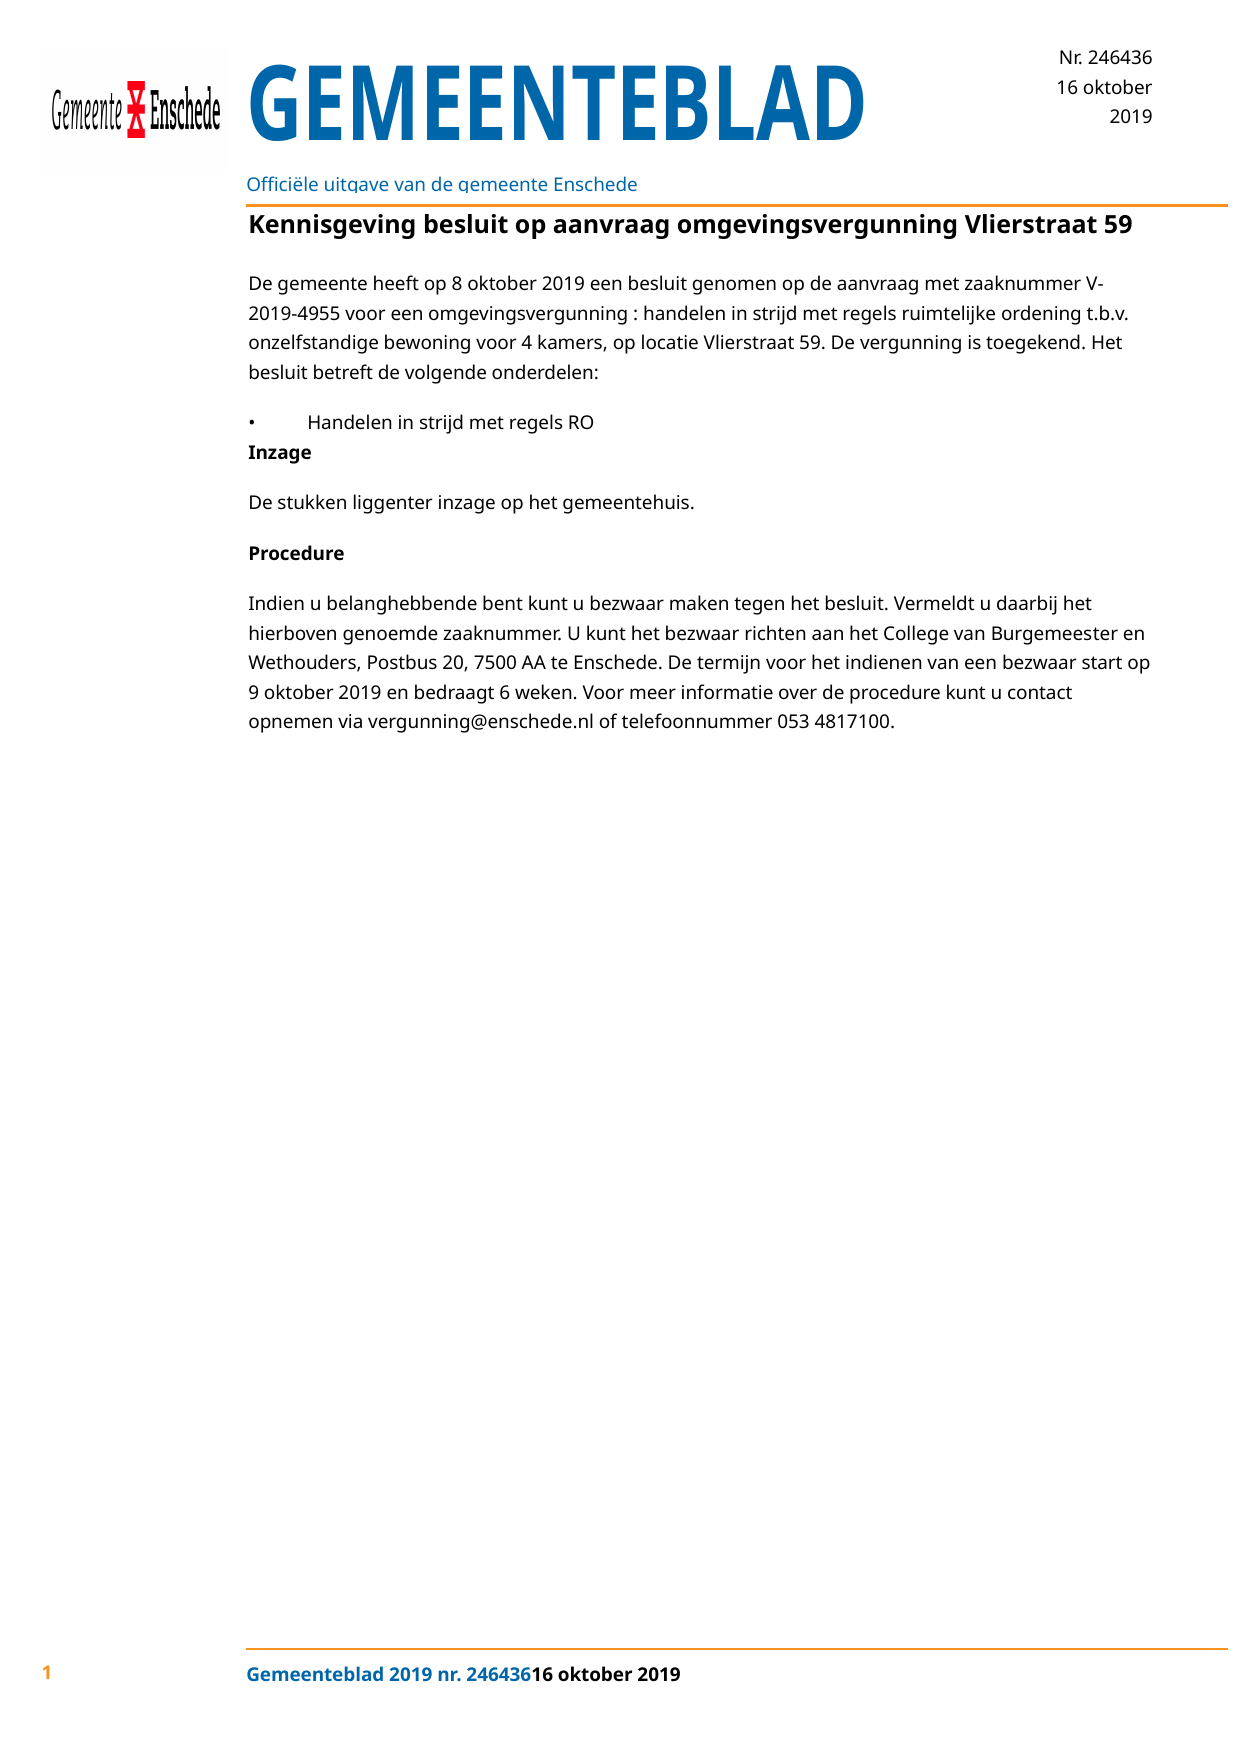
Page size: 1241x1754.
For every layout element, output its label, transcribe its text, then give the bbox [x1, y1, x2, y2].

text De stukken liggenter inzage op het gemeentehuis. [248, 489, 1152, 515]
text De gemeente heeft op 8 oktober 2019 een besluit genomen op de aanvraag met zaaknummer V-2019-4955 voor een omgevingsvergunning : handelen in strijd met regels ruimtelijke ordening t.b.v. onzelfstandige bewoning voor 4 kamers, op locatie Vlierstraat 59. De vergunning is toegekend. Het besluit betreft de volgende onderdelen: [248, 270, 1152, 385]
picture [41, 47, 231, 172]
text Kennisgeving besluit op aanvraag omgevingsvergunning Vlierstraat 59 [248, 207, 1152, 241]
text Procedure [248, 540, 1152, 566]
list Handelen in strijd met regels RO [248, 409, 1152, 435]
text Indien u belanghebbende bent kunt u bezwaar maken tegen het besluit. Vermeldt u daarbij het hierboven genoemde zaaknummer. U kunt het bezwaar richten aan het College van Burgemees­ter en Wethouders, Postbus 20, 7500 AA te Enschede. De termijn voor het indienen van een bezwaar start op 9 oktober 2019 en bedraagt 6 weken. Voor meer informatie over de procedure kunt u contact opnemen via vergunning@enschede.nl of telefoonnummer 053 4817100. [248, 590, 1152, 734]
text Inzage [248, 439, 1152, 465]
